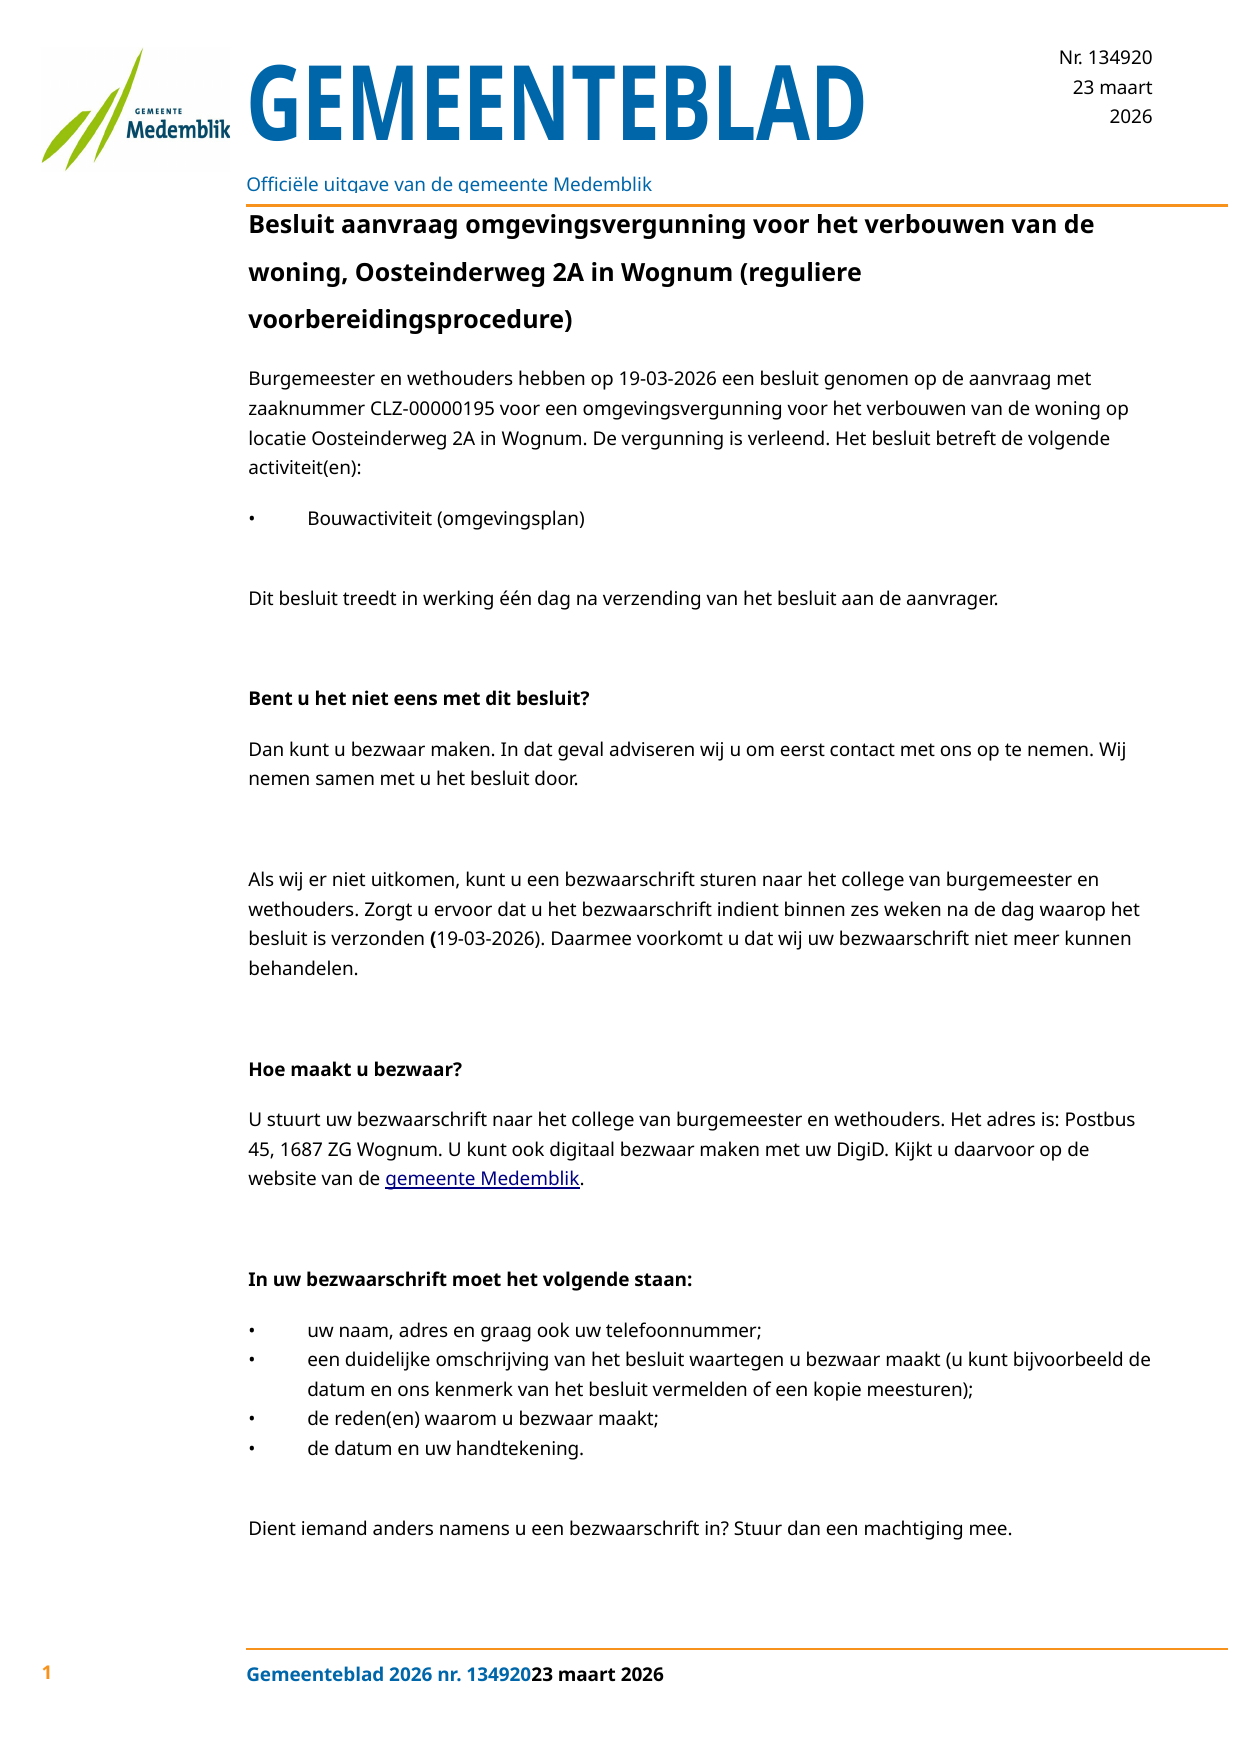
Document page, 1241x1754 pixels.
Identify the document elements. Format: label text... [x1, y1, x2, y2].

text Als wij er niet uitkomen, kunt u een bezwaarschrift sturen naar het college van burgemeester en wethouders. Zorgt u ervoor dat u het bezwaarschrift indient binnen zes weken na de dag waarop het besluit is verzonden (19-03-2026). Daarmee voorkomt u dat wij uw bezwaarschrift niet meer kunnen behandelen. [248, 866, 1152, 981]
list de datum en uw handtekening. [248, 1435, 1152, 1461]
text Dan kunt u bezwaar maken. In dat geval adviseren wij u om eerst contact met ons op te nemen. Wij nemen samen met u het besluit door. [248, 736, 1152, 791]
list uw naam, adres en graag ook uw telefoonnummer; [248, 1317, 1152, 1342]
text In uw bezwaarschrift moet het volgende staan: [248, 1266, 1152, 1292]
list Bouwactiviteit (omgevingsplan) [248, 505, 1152, 530]
text Bent u het niet eens met dit besluit? [248, 686, 1152, 711]
text Dit besluit treedt in werking één dag na verzending van het besluit aan de aanvrager. [248, 585, 1152, 610]
text U stuurt uw bezwaarschrift naar het college van burgemeester en wethouders. Het adres is: Postbus 45, 1687 ZG Wognum. U kunt ook digitaal bezwaar maken met uw DigiD. Kijkt u daarvoor op de website van de gemeente Medemblik. [248, 1106, 1152, 1191]
list een duidelijke omschrijving van het besluit waartegen u bezwaar maakt (u kunt bijvoorbeeld de datum en ons kenmerk van het besluit vermelden of een kopie meesturen); [248, 1346, 1152, 1402]
picture [41, 47, 231, 172]
text Hoe maakt u bezwaar? [248, 1056, 1152, 1082]
text Dient iemand anders namens u een bezwaarschrift in? Stuur dan een machtiging mee. [248, 1515, 1152, 1541]
text Besluit aanvraag omgevingsvergunning voor het verbouwen van de woning, Oosteinderweg 2A in Wognum (reguliere voorbereidingsprocedure) [248, 207, 1152, 336]
text Burgemeester en wethouders hebben op 19-03-2026 een besluit genomen op de aanvraag met zaaknummer CLZ-00000195 voor een omgevingsvergunning voor het verbouwen van de woning op locatie Oosteinderweg 2A in Wognum. De vergunning is verleend. Het besluit betreft de volgende activiteit(en): [248, 366, 1152, 480]
list de reden(en) waarom u bezwaar maakt; [248, 1406, 1152, 1431]
